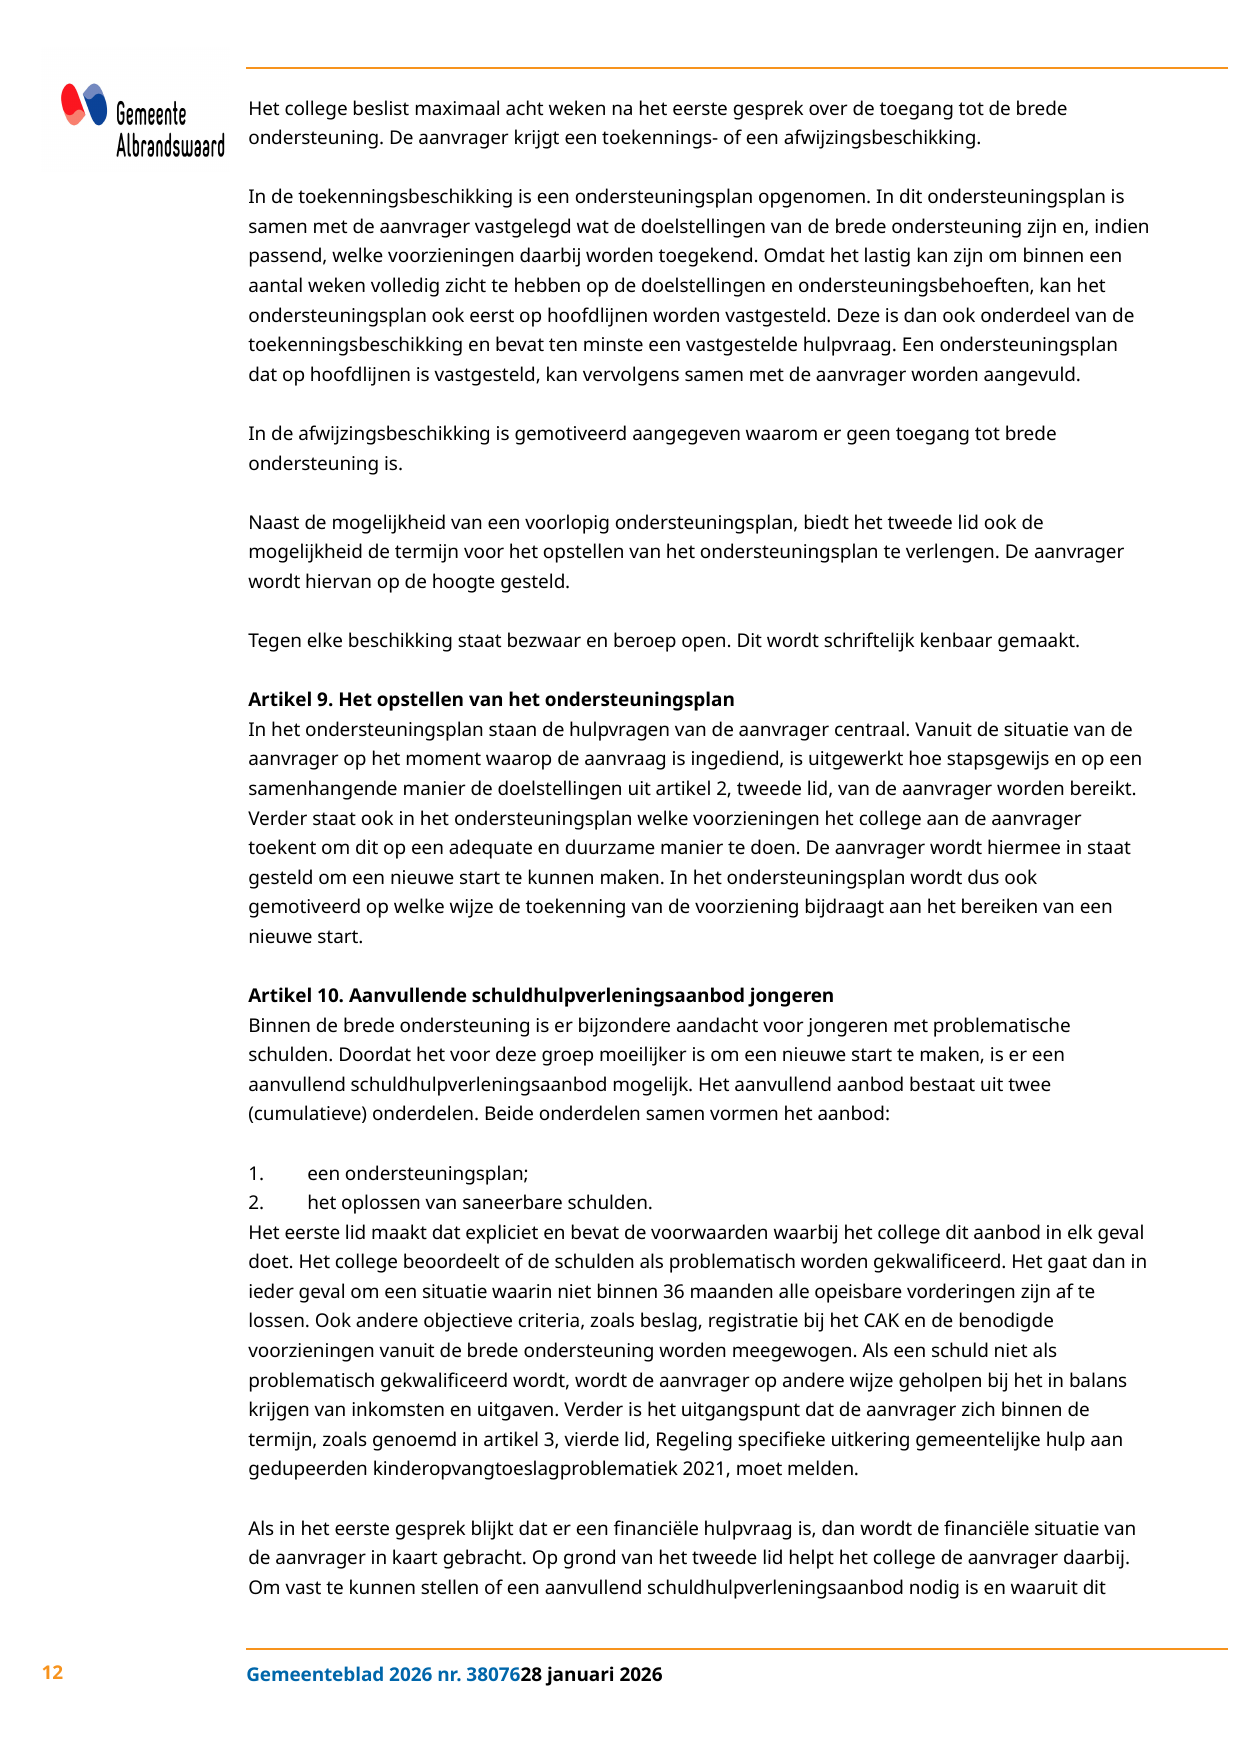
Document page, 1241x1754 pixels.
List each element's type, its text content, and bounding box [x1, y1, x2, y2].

text Het college beslist maximaal acht weken na het eerste gesprek over de toegang tot de brede ondersteuning. De aanvrager krijgt een toekennings- of een afwijzingsbeschikking. [248, 95, 1152, 150]
list het oplossen van saneerbare schulden. [248, 1189, 1152, 1215]
text In de afwijzingsbeschikking is gemotiveerd aangegeven waarom er geen toegang tot brede ondersteuning is. [248, 420, 1152, 476]
text Tegen elke beschikking staat bezwaar en beroep open. Dit wordt schriftelijk kenbaar gemaakt. [248, 627, 1152, 653]
text Artikel 10. Aanvullende schuldhulpverleningsaanbod jongeren [248, 982, 1152, 1008]
text Artikel 9. Het opstellen van het ondersteuningsplan [248, 686, 1152, 712]
text Het eerste lid maakt dat expliciet en bevat de voorwaarden waarbij het college dit aanbod in elk geval doet. Het college beoordeelt of de schulden als problematisch worden gekwalificeerd. Het gaat dan in ieder geval om een situatie waarin niet binnen 36 maanden alle opeisbare vorderingen zijn af te lossen. Ook andere objectieve criteria, zoals beslag, registratie bij het CAK en de benodigde voorzieningen vanuit de brede ondersteuning worden meegewogen. Als een schuld niet als problematisch gekwalificeerd wordt, wordt de aanvrager op andere wijze geholpen bij het in balans krijgen van inkomsten en uitgaven. Verder is het uitgangspunt dat de aanvrager zich binnen de termijn, zoals genoemd in artikel 3, vierde lid, Regeling specifieke uitkering gemeentelijke hulp aan gedupeerden kinderopvangtoeslagproblematiek 2021, moet melden. [248, 1219, 1152, 1481]
text In de toekenningsbeschikking is een ondersteuningsplan opgenomen. In dit ondersteuningsplan is samen met de aanvrager vastgelegd wat de doelstellingen van de brede ondersteuning zijn en, indien passend, welke voorzieningen daarbij worden toegekend. Omdat het lastig kan zijn om binnen een aantal weken volledig zicht te hebben op de doelstellingen en ondersteuningsbehoeften, kan het ondersteuningsplan ook eerst op hoofdlijnen worden vastgesteld. Deze is dan ook onderdeel van de toekenningsbeschikking en bevat ten minste een vastgestelde hulpvraag. Een ondersteuningsplan dat op hoofdlijnen is vastgesteld, kan vervolgens samen met de aanvrager worden aangevuld. [248, 183, 1152, 387]
list een ondersteuningsplan; [248, 1160, 1152, 1186]
text In het ondersteuningsplan staan de hulpvragen van de aanvrager centraal. Vanuit de situatie van de aanvrager op het moment waarop de aanvraag is ingediend, is uitgewerkt hoe stapsgewijs en op een samenhangende manier de doelstellingen uit artikel 2, tweede lid, van de aanvrager worden bereikt. Verder staat ook in het ondersteuningsplan welke voorzieningen het college aan de aanvrager toekent om dit op een adequate en duurzame manier te doen. De aanvrager wordt hiermee in staat gesteld om een nieuwe start te kunnen maken. In het ondersteuningsplan wordt dus ook gemotiveerd op welke wijze de toekenning van de voorziening bijdraagt aan het bereiken van een nieuwe start. [248, 716, 1152, 949]
text Als in het eerste gesprek blijkt dat er een financiële hulpvraag is, dan wordt de financiële situatie van de aanvrager in kaart gebracht. Op grond van het tweede lid helpt het college de aanvrager daarbij. Om vast te kunnen stellen of een aanvullend schuldhulpverleningsaanbod nodig is en waaruit dit [248, 1515, 1152, 1600]
text Binnen de brede ondersteuning is er bijzondere aandacht voor jongeren met problematische schulden. Doordat het voor deze groep moeilijker is om een nieuwe start te maken, is er een aanvullend schuldhulpverleningsaanbod mogelijk. Het aanvullend aanbod bestaat uit twee (cumulatieve) onderdelen. Beide onderdelen samen vormen het aanbod: [248, 1012, 1152, 1126]
text Naast de mogelijkheid van een voorlopig ondersteuningsplan, biedt het tweede lid ook de mogelijkheid de termijn voor het opstellen van het ondersteuningsplan te verlengen. De aanvrager wordt hiervan op de hoogte gesteld. [248, 509, 1152, 594]
picture [41, 47, 231, 172]
